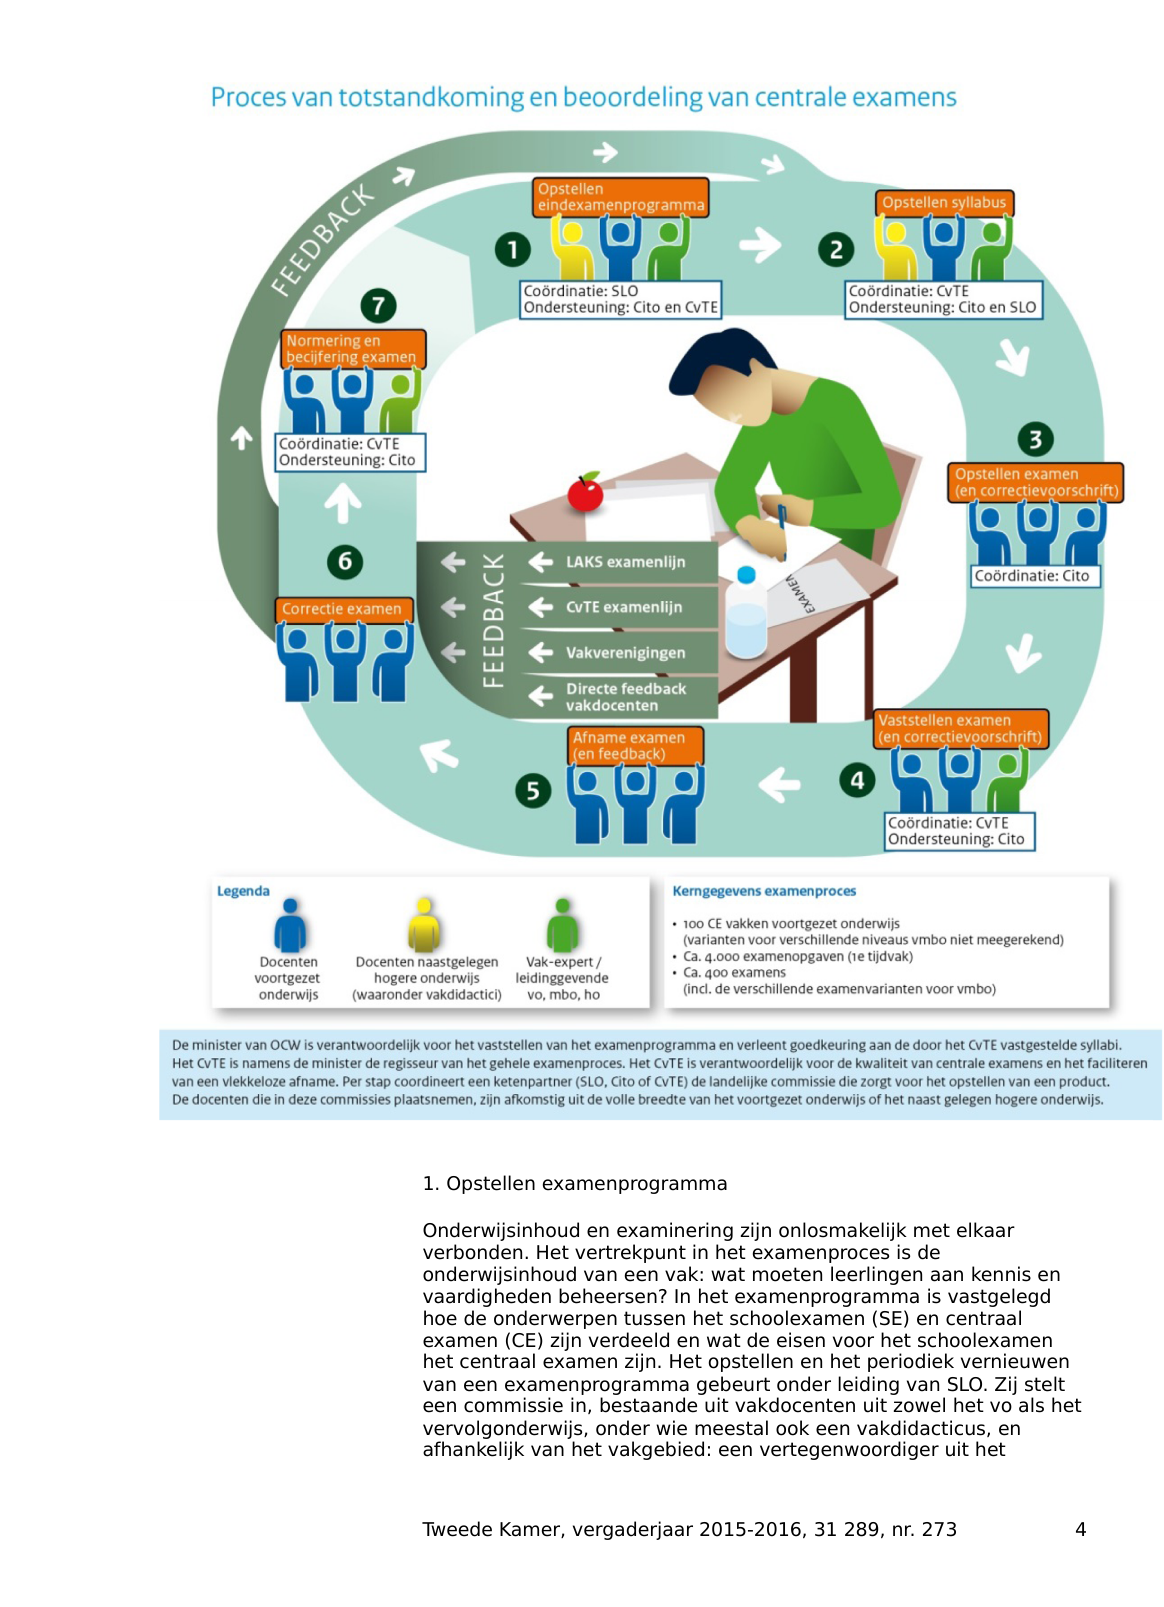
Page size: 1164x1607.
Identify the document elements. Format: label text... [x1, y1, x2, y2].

text Onderwijsinhoud en examinering zijn onlosmakelijk met elkaar verbonden. Het vertrekpunt in het examenproces is de onderwijsinhoud van een vak: wat moeten leerlingen aan kennis en vaardigheden beheersen? In het examenprogramma is vastgelegd hoe de onderwerpen tussen het schoolexamen (SE) en centraal examen (CE) zijn verdeeld en wat de eisen voor het schoolexamen het centraal examen zijn. Het opstellen en het periodiek vernieuwen van een examenprogramma gebeurt onder leiding van SLO. Zij stelt een commissie in, bestaande uit vakdocenten uit zowel het vo als het vervolgonderwijs, onder wie meestal ook een vakdidacticus, en afhankelijk van het vakgebied: een vertegenwoordiger uit het [422, 1219, 1087, 1461]
picture [159, 81, 1164, 1121]
subtitle 1. Opstellen examenprogramma [422, 1173, 1087, 1194]
